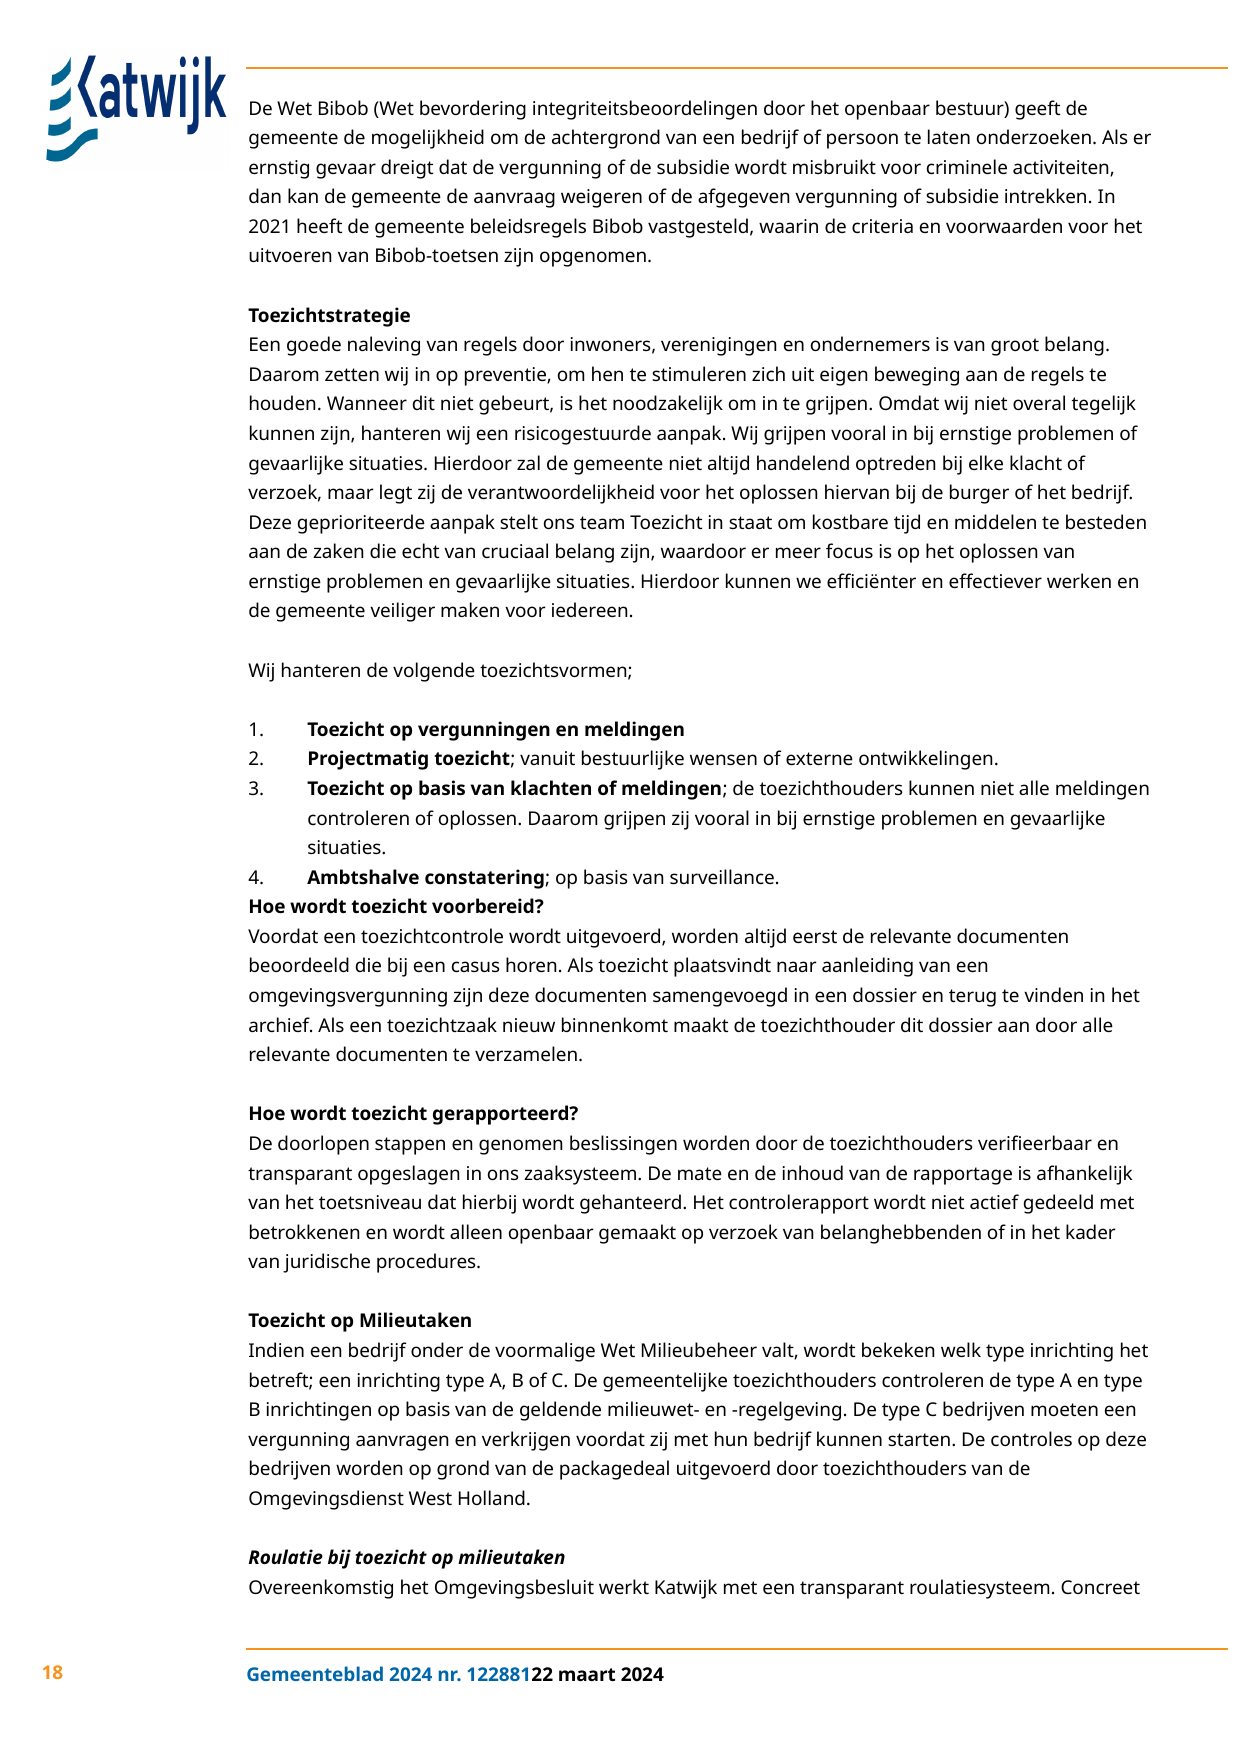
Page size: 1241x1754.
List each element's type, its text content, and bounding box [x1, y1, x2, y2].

text Hoe wordt toezicht gerapporteerd? [248, 1101, 1152, 1126]
text Hoe wordt toezicht voorbereid? [248, 893, 1152, 919]
text Roulatie bij toezicht op milieutaken [248, 1544, 1152, 1570]
text De doorlopen stappen en genomen beslissingen worden door de toezichthouders verifieerbaar en transparant opgeslagen in ons zaaksysteem. De mate en de inhoud van de rapportage is afhankelijk van het toetsniveau dat hierbij wordt gehanteerd. Het controlerapport wordt niet actief gedeeld met betrokkenen en wordt alleen openbaar gemaakt op verzoek van belanghebbenden of in het kader van juridische procedures. [248, 1130, 1152, 1274]
text De Wet Bibob (Wet bevordering integriteitsbeoordelingen door het openbaar bestuur) geeft de gemeente de mogelijkheid om de achtergrond van een bedrijf of persoon te laten onderzoeken. Als er ernstig gevaar dreigt dat de vergunning of de subsidie wordt misbruikt voor criminele activiteiten, dan kan de gemeente de aanvraag weigeren of de afgegeven vergunning of subsidie intrekken. In 2021 heeft de gemeente beleidsregels Bibob vastgesteld, waarin de criteria en voorwaarden voor het uitvoeren van Bibob-toetsen zijn opgenomen. [248, 95, 1152, 268]
list Toezicht op basis van klachten of meldingen; de toezichthouders kunnen niet alle meldingen controleren of oplossen. Daarom grijpen zij vooral in bij ernstige problemen en gevaarlijke situaties. [248, 775, 1152, 860]
text Wij hanteren de volgende toezichtsvormen; [248, 657, 1152, 683]
text Indien een bedrijf onder de voormalige Wet Milieubeheer valt, wordt bekeken welk type inrichting het betreft; een inrichting type A, B of C. De gemeentelijke toezichthouders controleren de type A en type B inrichtingen op basis van de geldende milieuwet- en -regelgeving. De type C bedrijven moeten een vergunning aanvragen en verkrijgen voordat zij met hun bedrijf kunnen starten. De controles op deze bedrijven worden op grond van de packagedeal uitgevoerd door toezichthouders van de Omgevingsdienst West Holland. [248, 1337, 1152, 1511]
text Voordat een toezichtcontrole wordt uitgevoerd, worden altijd eerst de relevante documenten beoordeeld die bij een casus horen. Als toezicht plaatsvindt naar aanleiding van een omgevingsvergunning zijn deze documenten samengevoegd in een dossier en terug te vinden in het archief. Als een toezichtzaak nieuw binnenkomt maakt de toezichthouder dit dossier aan door alle relevante documenten te verzamelen. [248, 923, 1152, 1067]
text Toezicht op Milieutaken [248, 1308, 1152, 1333]
list Projectmatig toezicht; vanuit bestuurlijke wensen of externe ontwikkelingen. [248, 746, 1152, 771]
text Overeenkomstig het Omgevingsbesluit werkt Katwijk met een transparant roulatiesysteem. Concreet [248, 1574, 1152, 1600]
text Een goede naleving van regels door inwoners, verenigingen en ondernemers is van groot belang. Daarom zetten wij in op preventie, om hen te stimuleren zich uit eigen beweging aan de regels te houden. Wanneer dit niet gebeurt, is het noodzakelijk om in te grijpen. Omdat wij niet overal tegelijk kunnen zijn, hanteren wij een risicogestuurde aanpak. Wij grijpen vooral in bij ernstige problemen of gevaarlijke situaties. Hierdoor zal de gemeente niet altijd handelend optreden bij elke klacht of verzoek, maar legt zij de verantwoordelijkheid voor het oplossen hiervan bij de burger of het bedrijf. Deze geprioriteerde aanpak stelt ons team Toezicht in staat om kostbare tijd en middelen te besteden aan de zaken die echt van cruciaal belang zijn, waardoor er meer focus is op het oplossen van ernstige problemen en gevaarlijke situaties. Hierdoor kunnen we efficiënter en effectiever werken en de gemeente veiliger maken voor iedereen. [248, 331, 1152, 623]
picture [41, 47, 231, 172]
list Toezicht op vergunningen en meldingen [248, 716, 1152, 742]
text Toezichtstrategie [248, 302, 1152, 328]
list Ambtshalve constatering; op basis van surveillance. [248, 864, 1152, 890]
